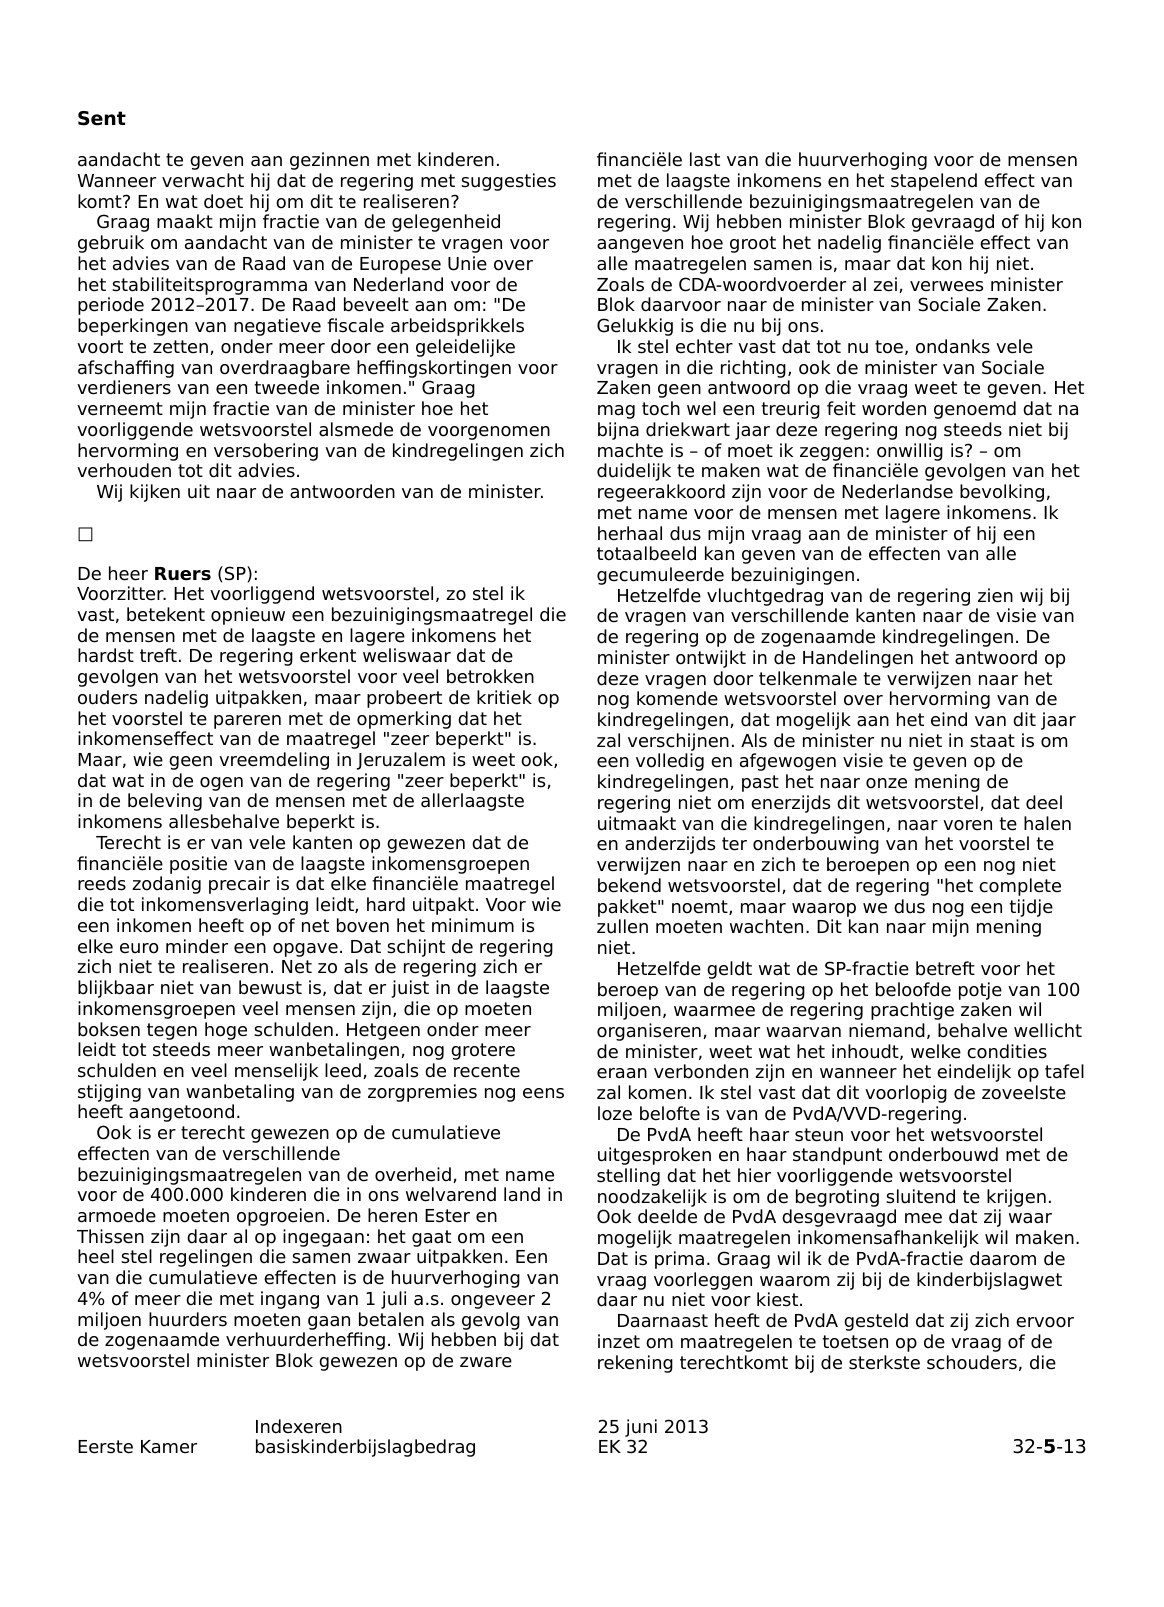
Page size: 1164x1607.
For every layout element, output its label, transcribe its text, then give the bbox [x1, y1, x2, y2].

text Hetzelfde geldt wat de SP-fractie betreft voor het beroep van de regering op het beloofde potje van 100 miljoen, waarmee de regering prachtige zaken wil organiseren, maar waarvan niemand, behalve wellicht de minister, weet wat het inhoudt, welke condities eraan verbonden zijn en wanneer het eindelijk op tafel zal komen. Ik stel vast dat dit voorlopig de zoveelste loze belofte is van de PvdA/VVD-regering. [596, 959, 1087, 1124]
text Graag maakt mijn fractie van de gelegenheid gebruik om aandacht van de minister te vragen voor het advies van de Raad van de Europese Unie over het stabiliteitsprogramma van Nederland voor de periode 2012–2017. De Raad beveelt aan om: "De beperkingen van negatieve fiscale arbeidsprikkels voort te zetten, onder meer door een geleidelijke afschaffing van overdraagbare heffingskortingen voor verdieners van een tweede inkomen." Graag verneemt mijn fractie van de minister hoe het voorliggende wetsvoorstel alsmede de voorgenomen hervorming en versobering van de kindregelingen zich verhouden tot dit advies. [77, 212, 567, 482]
text □ [77, 523, 567, 543]
text Ook is er terecht gewezen op de cumulatieve effecten van de verschillende bezuinigingsmaatregelen van de overheid, met name voor de 400.000 kinderen die in ons welvarend land in armoede moeten opgroeien. De heren Ester en Thissen zijn daar al op ingegaan: het gaat om een heel stel regelingen die samen zwaar uitpakken. Een van die cumulatieve effecten is de huurverhoging van 4% of meer die met ingang van 1 juli a.s. ongeveer 2 miljoen huurders moeten gaan betalen als gevolg van de zogenaamde verhuurderheffing. Wij hebben bij dat wetsvoorstel minister Blok gewezen op de zware [77, 1123, 567, 1372]
text De PvdA heeft haar steun voor het wetsvoorstel uitgesproken en haar standpunt onderbouwd met de stelling dat het hier voorliggende wetsvoorstel noodzakelijk is om de begroting sluitend te krijgen. Ook deelde de PvdA desgevraagd mee dat zij waar mogelijk maatregelen inkomensafhankelijk wil maken. Dat is prima. Graag wil ik de PvdA-fractie daarom de vraag voorleggen waarom zij bij de kinderbijslagwet daar nu niet voor kiest. [596, 1124, 1087, 1311]
text Wij kijken uit naar de antwoorden van de minister. [77, 482, 567, 503]
text Voorzitter. Het voorliggend wetsvoorstel, zo stel ik vast, betekent opnieuw een bezuinigingsmaatregel die de mensen met de laagste en lagere inkomens het hardst treft. De regering erkent weliswaar dat de gevolgen van het wetsvoorstel voor veel betrokken ouders nadelig uitpakken, maar probeert de kritiek op het voorstel te pareren met de opmerking dat het inkomenseffect van de maatregel "zeer beperkt" is. Maar, wie geen vreemdeling in Jeruzalem is weet ook, dat wat in de ogen van de regering "zeer beperkt" is, in de beleving van de mensen met de allerlaagste inkomens allesbehalve beperkt is. [77, 584, 567, 833]
text Hetzelfde vluchtgedrag van de regering zien wij bij de vragen van verschillende kanten naar de visie van de regering op de zogenaamde kindregelingen. De minister ontwijkt in de Handelingen het antwoord op deze vragen door telkenmale te verwijzen naar het nog komende wetsvoorstel over hervorming van de kindregelingen, dat mogelijk aan het eind van dit jaar zal verschijnen. Als de minister nu niet in staat is om een volledig en afgewogen visie te geven op de kindregelingen, past het naar onze mening de regering niet om enerzijds dit wetsvoorstel, dat deel uitmaakt van die kindregelingen, naar voren te halen en anderzijds ter onderbouwing van het voorstel te verwijzen naar en zich te beroepen op een nog niet bekend wetsvoorstel, dat de regering "het complete pakket" noemt, maar waarop we dus nog een tijdje zullen moeten wachten. Dit kan naar mijn mening niet. [596, 586, 1087, 959]
text aandacht te geven aan gezinnen met kinderen. Wanneer verwacht hij dat de regering met suggesties komt? En wat doet hij om dit te realiseren? [77, 150, 567, 212]
text Terecht is er van vele kanten op gewezen dat de financiële positie van de laagste inkomensgroepen reeds zodanig precair is dat elke financiële maatregel die tot inkomensverlaging leidt, hard uitpakt. Voor wie een inkomen heeft op of net boven het minimum is elke euro minder een opgave. Dat schijnt de regering zich niet te realiseren. Net zo als de regering zich er blijkbaar niet van bewust is, dat er juist in de laagste inkomensgroepen veel mensen zijn, die op moeten boksen tegen hoge schulden. Hetgeen onder meer leidt tot steeds meer wanbetalingen, nog grotere schulden en veel menselijk leed, zoals de recente stijging van wanbetaling van de zorgpremies nog eens heeft aangetoond. [77, 833, 567, 1123]
text Ik stel echter vast dat tot nu toe, ondanks vele vragen in die richting, ook de minister van Sociale Zaken geen antwoord op die vraag weet te geven. Het mag toch wel een treurig feit worden genoemd dat na bijna driekwart jaar deze regering nog steeds niet bij machte is – of moet ik zeggen: onwillig is? – om duidelijk te maken wat de financiële gevolgen van het regeerakkoord zijn voor de Nederlandse bevolking, met name voor de mensen met lagere inkomens. Ik herhaal dus mijn vraag aan de minister of hij een totaalbeeld kan geven van de effecten van alle gecumuleerde bezuinigingen. [596, 337, 1087, 586]
text Daarnaast heeft de PvdA gesteld dat zij zich ervoor inzet om maatregelen te toetsen op de vraag of de rekening terechtkomt bij de sterkste schouders, die [596, 1311, 1087, 1373]
text financiële last van die huurverhoging voor de mensen met de laagste inkomens en het stapelend effect van de verschillende bezuinigingsmaatregelen van de regering. Wij hebben minister Blok gevraagd of hij kon aangeven hoe groot het nadelig financiële effect van alle maatregelen samen is, maar dat kon hij niet. Zoals de CDA-woordvoerder al zei, verwees minister Blok daarvoor naar de minister van Sociale Zaken. Gelukkig is die nu bij ons. [596, 150, 1087, 337]
text De heer Ruers (SP): [77, 563, 567, 584]
